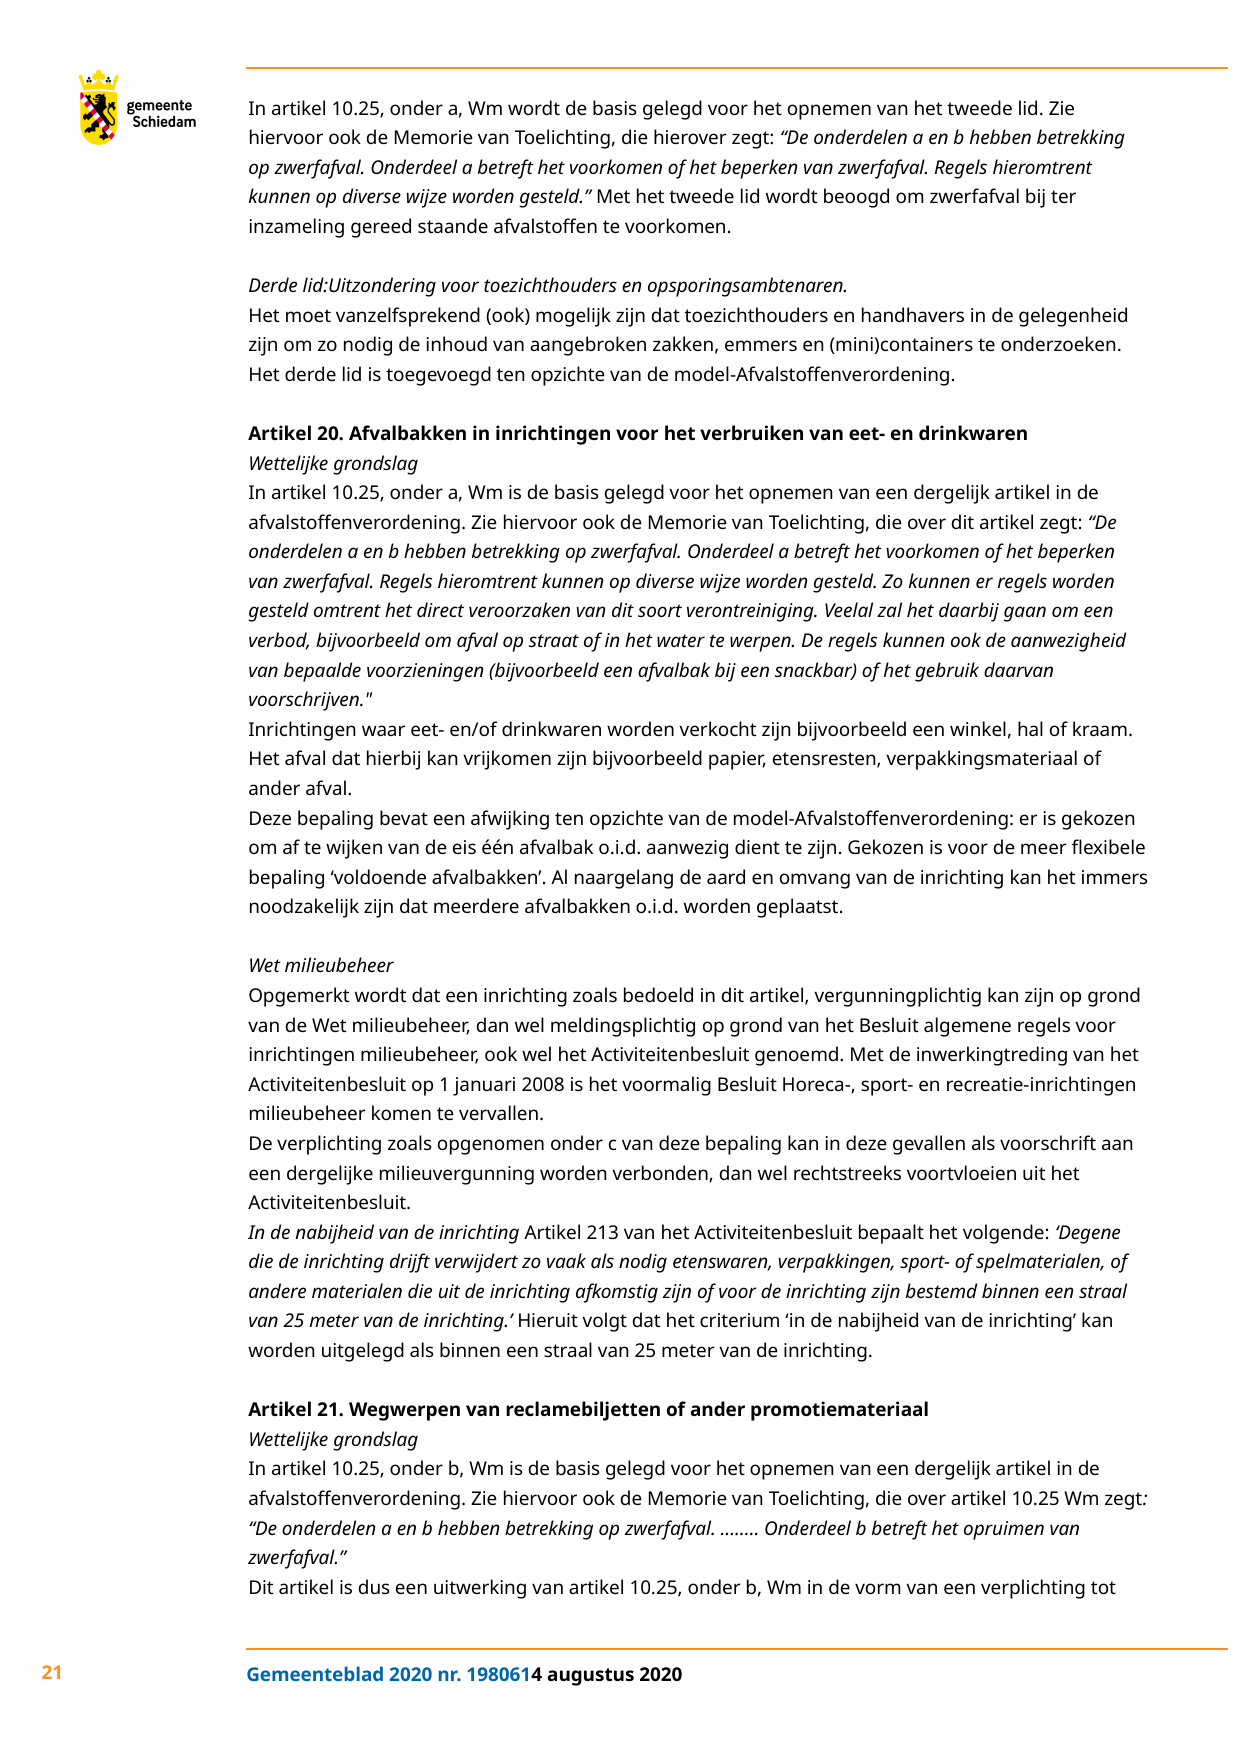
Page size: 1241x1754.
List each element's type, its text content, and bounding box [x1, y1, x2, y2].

text Artikel 21. Wegwerpen van reclamebiljetten of ander promotiemateriaal [248, 1396, 1152, 1422]
text In artikel 10.25, onder a, Wm is de basis gelegd voor het opnemen van een dergelijk artikel in de afvalstoffenverordening. Zie hiervoor ook de Memorie van Toelichting, die over dit artikel zegt: “De onderdelen a en b hebben betrekking op zwerfafval. Onderdeel a betreft het voorkomen of het beperken van zwerfafval. Regels hieromtrent kunnen op diverse wijze worden gesteld. Zo kunnen er regels worden gesteld omtrent het direct veroorzaken van dit soort verontreiniging. Veelal zal het daarbij gaan om een verbod, bijvoorbeeld om afval op straat of in het water te werpen. De regels kunnen ook de aanwezigheid van bepaalde voorzieningen (bijvoorbeeld een afvalbak bij een snackbar) of het gebruik daarvan voorschrijven." [248, 479, 1152, 712]
text In artikel 10.25, onder a, Wm wordt de basis gelegd voor het opnemen van het tweede lid. Zie hiervoor ook de Memorie van Toelichting, die hierover zegt: “De onderdelen a en b hebben betrekking op zwerfafval. Onderdeel a betreft het voorkomen of het beperken van zwerfafval. Regels hieromtrent kunnen op diverse wijze worden gesteld.” Met het tweede lid wordt beoogd om zwerfafval bij ter inzameling gereed staande afvalstoffen te voorkomen. [248, 95, 1152, 239]
text Inrichtingen waar eet- en/of drinkwaren worden verkocht zijn bijvoorbeeld een winkel, hal of kraam. Het afval dat hierbij kan vrijkomen zijn bijvoorbeeld papier, etensresten, verpakkingsmateriaal of ander afval. [248, 716, 1152, 801]
text Het derde lid is toegevoegd ten opzichte van de model-Afvalstoffenverordening. [248, 361, 1152, 387]
text Het moet vanzelfsprekend (ook) mogelijk zijn dat toezichthouders en handhavers in de gelegenheid zijn om zo nodig de inhoud van aangebroken zakken, emmers en (mini)containers te onderzoeken. [248, 302, 1152, 357]
text Dit artikel is dus een uitwerking van artikel 10.25, onder b, Wm in de vorm van een verplichting tot [248, 1574, 1152, 1600]
text Wettelijke grondslag [248, 450, 1152, 476]
text Wet milieubeheer [248, 953, 1152, 978]
picture [41, 47, 231, 172]
text In artikel 10.25, onder b, Wm is de basis gelegd voor het opnemen van een dergelijk artikel in de afvalstoffenverordening. Zie hiervoor ook de Memorie van Toelichting, die over artikel 10.25 Wm zegt: “De onderdelen a en b hebben betrekking op zwerfafval. …….. Onderdeel b betreft het opruimen van zwerfafval.” [248, 1456, 1152, 1570]
text Artikel 20. Afvalbakken in inrichtingen voor het verbruiken van eet- en drinkwaren [248, 420, 1152, 446]
text In de nabijheid van de inrichting Artikel 213 van het Activiteitenbesluit bepaalt het volgende: ‘Degene die de inrichting drijft verwijdert zo vaak als nodig etenswaren, verpakkingen, sport- of spelmaterialen, of andere materialen die uit de inrichting afkomstig zijn of voor de inrichting zijn bestemd binnen een straal van 25 meter van de inrichting.’ Hieruit volgt dat het criterium ‘in de nabijheid van de inrichting’ kan worden uitgelegd als binnen een straal van 25 meter van de inrichting. [248, 1219, 1152, 1363]
text Derde lid:Uitzondering voor toezichthouders en opsporingsambtenaren. [248, 272, 1152, 298]
text Wettelijke grondslag [248, 1426, 1152, 1452]
text De verplichting zoals opgenomen onder c van deze bepaling kan in deze gevallen als voorschrift aan een dergelijke milieuvergunning worden verbonden, dan wel rechtstreeks voortvloeien uit het Activiteitenbesluit. [248, 1130, 1152, 1215]
text Deze bepaling bevat een afwijking ten opzichte van de model-Afvalstoffenverordening: er is gekozen om af te wijken van de eis één afvalbak o.i.d. aanwezig dient te zijn. Gekozen is voor de meer flexibele bepaling ‘voldoende afvalbakken’. Al naargelang de aard en omvang van de inrichting kan het immers noodzakelijk zijn dat meerdere afvalbakken o.i.d. worden geplaatst. [248, 805, 1152, 919]
text Opgemerkt wordt dat een inrichting zoals bedoeld in dit artikel, vergunningplichtig kan zijn op grond van de Wet milieubeheer, dan wel meldingsplichtig op grond van het Besluit algemene regels voor inrichtingen milieubeheer, ook wel het Activiteitenbesluit genoemd. Met de inwerkingtreding van het Activiteitenbesluit op 1 januari 2008 is het voormalig Besluit Horeca-, sport- en recreatie-inrichtingen milieubeheer komen te vervallen. [248, 982, 1152, 1126]
